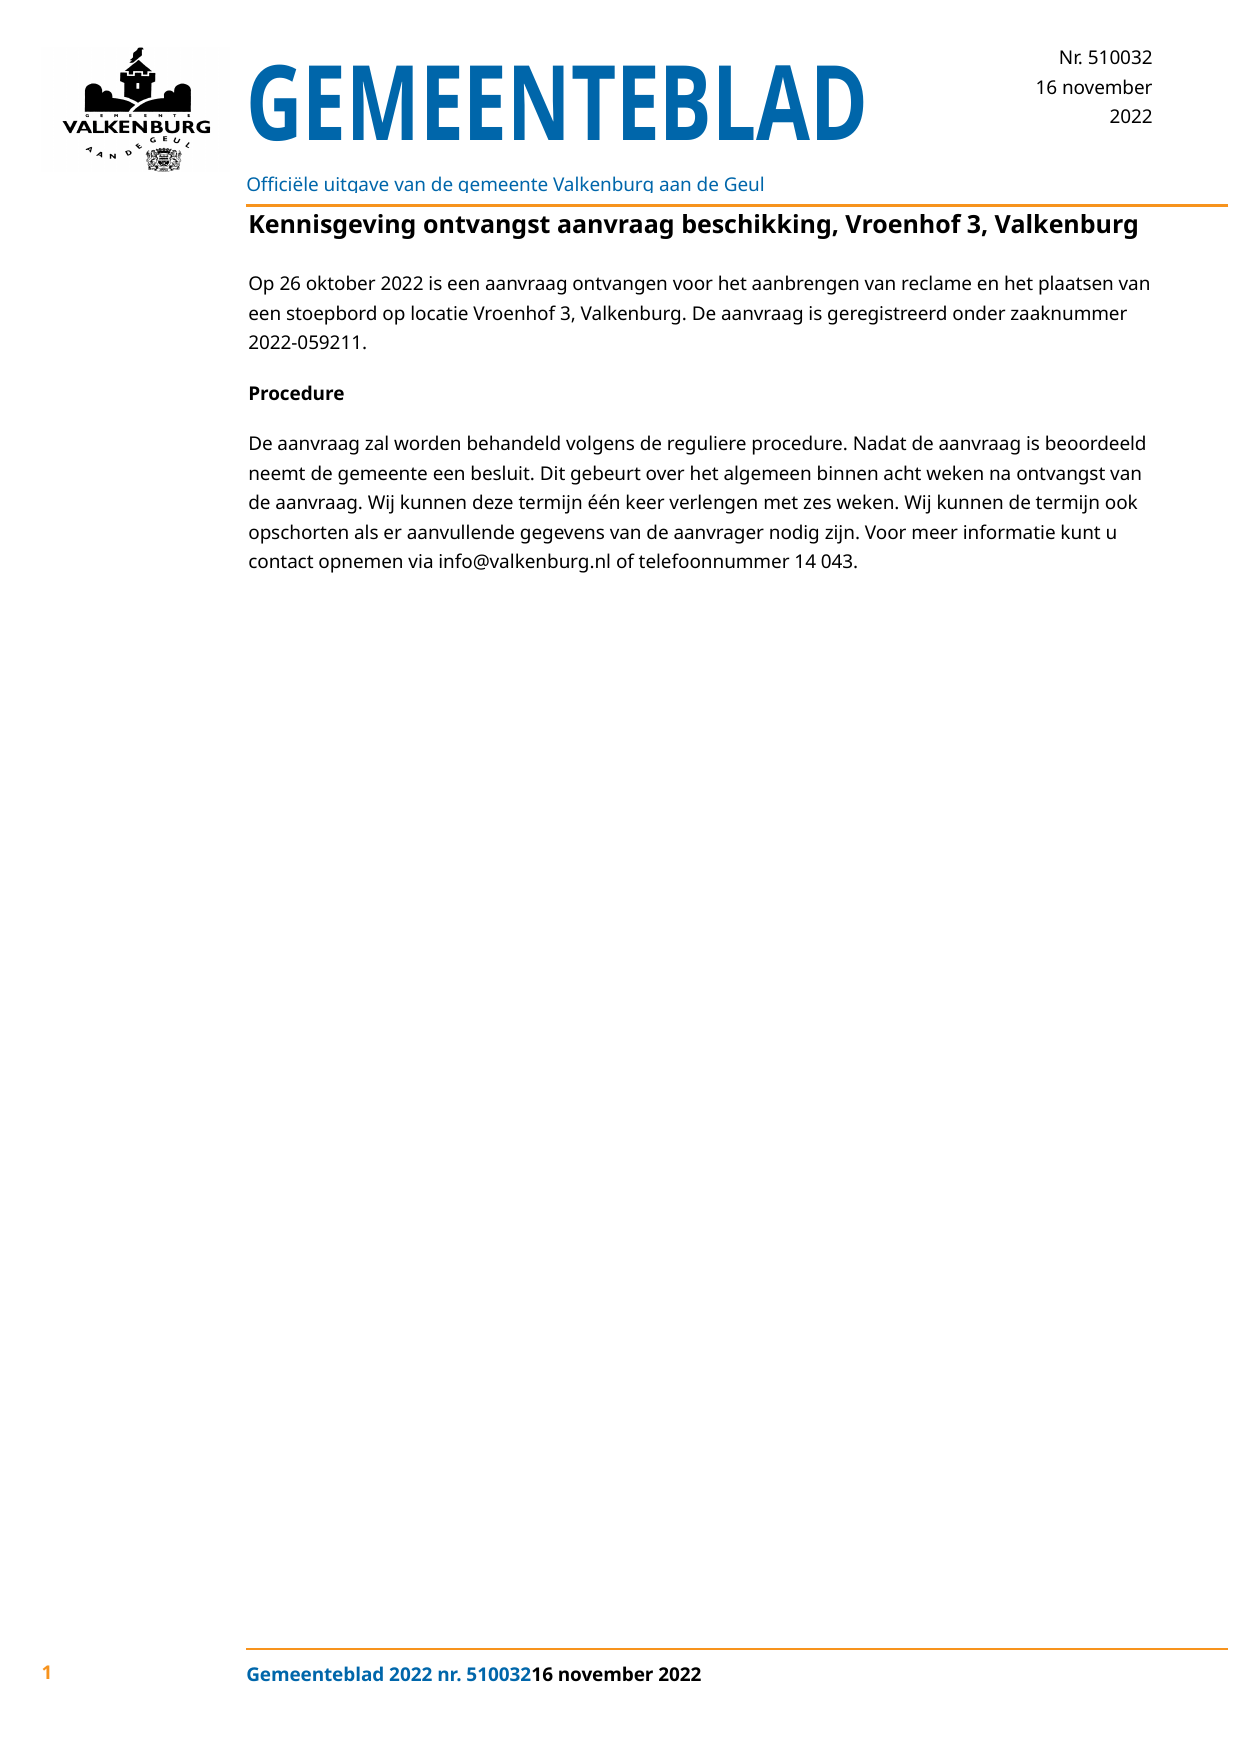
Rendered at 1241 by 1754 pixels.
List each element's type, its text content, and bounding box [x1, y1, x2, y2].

text Kennisgeving ontvangst aanvraag beschikking, Vroenhof 3, Valkenburg [248, 207, 1152, 241]
picture [41, 47, 231, 172]
text Op 26 oktober 2022 is een aanvraag ontvangen voor het aanbrengen van reclame en het plaatsen van een stoepbord op locatie Vroenhof 3, Valkenburg. De aanvraag is geregistreerd onder zaaknummer 2022-059211. [248, 270, 1152, 355]
text De aanvraag zal worden behandeld volgens de reguliere procedure. Nadat de aanvraag is beoordeeld neemt de gemeente een besluit. Dit gebeurt over het algemeen binnen acht weken na ontvangst van de aanvraag. Wij kunnen deze termijn één keer verlengen met zes weken. Wij kunnen de termijn ook opschorten als er aanvullende gegevens van de aanvrager nodig zijn. Voor meer informatie kunt u contact opnemen via info@valkenburg.nl of telefoonnummer 14 043. [248, 430, 1152, 574]
text Procedure [248, 380, 1152, 406]
